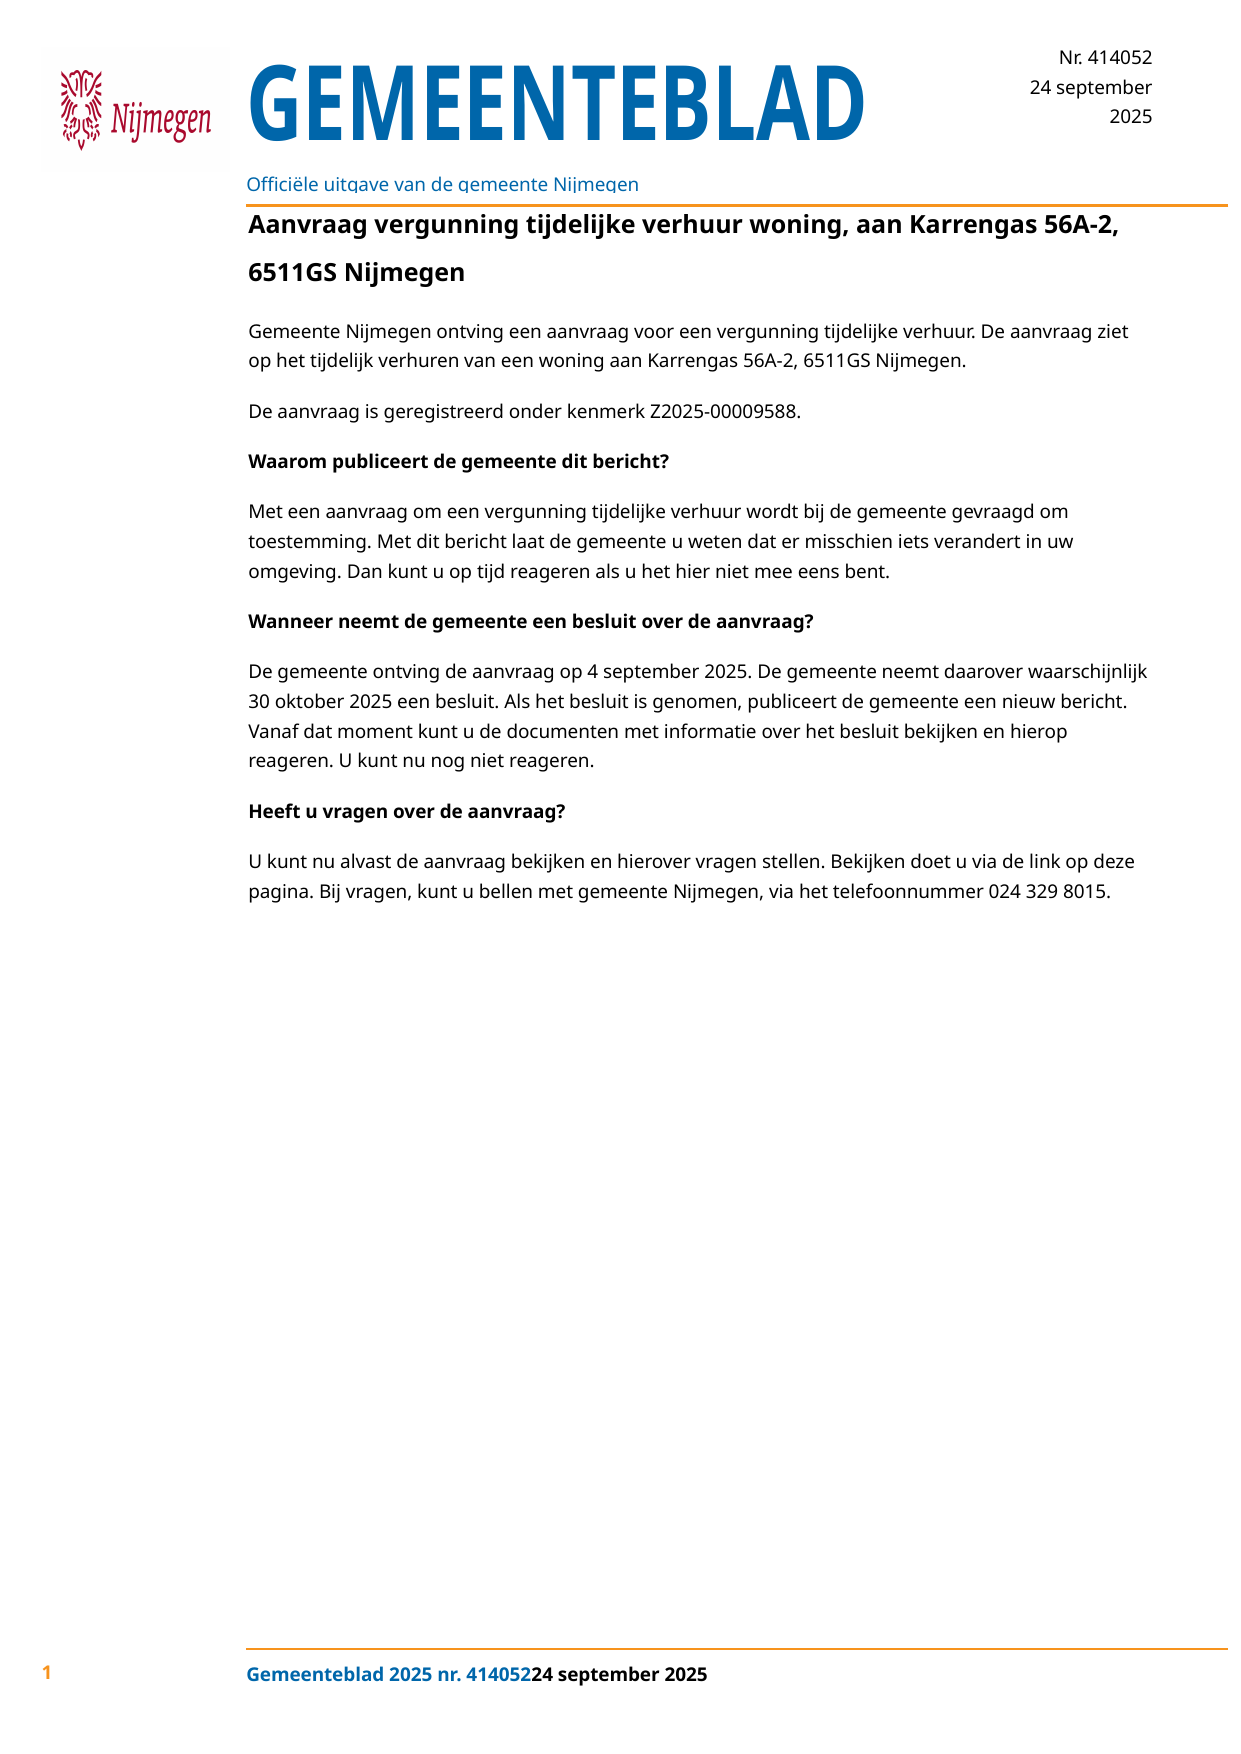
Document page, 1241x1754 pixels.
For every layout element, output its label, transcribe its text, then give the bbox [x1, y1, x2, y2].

text Gemeente Nijmegen ontving een aanvraag voor een vergunning tijdelijke verhuur. De aanvraag ziet op het tijdelijk verhuren van een woning aan Karrengas 56A-2, 6511GS Nijmegen. [248, 318, 1152, 373]
text De gemeente ontving de aanvraag op 4 september 2025. De gemeente neemt daarover waarschijnlijk 30 oktober 2025 een besluit. Als het besluit is genomen, publiceert de gemeente een nieuw bericht. Vanaf dat moment kunt u de documenten met informatie over het besluit bekijken en hierop reageren. U kunt nu nog niet reageren. [248, 659, 1152, 773]
text Met een aanvraag om een vergunning tijdelijke verhuur wordt bij de gemeente gevraagd om toestemming. Met dit bericht laat de gemeente u weten dat er misschien iets verandert in uw omgeving. Dan kunt u op tijd reageren als u het hier niet mee eens bent. [248, 499, 1152, 584]
text Heeft u vragen over de aanvraag? [248, 798, 1152, 824]
text Waarom publiceert de gemeente dit bericht? [248, 448, 1152, 474]
picture [41, 47, 231, 172]
text Aanvraag vergunning tijdelijke verhuur woning, aan Karrengas 56A-2, 6511GS Nijmegen [248, 207, 1152, 288]
text U kunt nu alvast de aanvraag bekijken en hierover vragen stellen. Bekijken doet u via de link op deze pagina. Bij vragen, kunt u bellen met gemeente Nijmegen, via het telefoonnummer 024 329 8015. [248, 848, 1152, 904]
text Wanneer neemt de gemeente een besluit over de aanvraag? [248, 608, 1152, 634]
text De aanvraag is geregistreerd onder kenmerk Z2025-00009588. [248, 398, 1152, 424]
